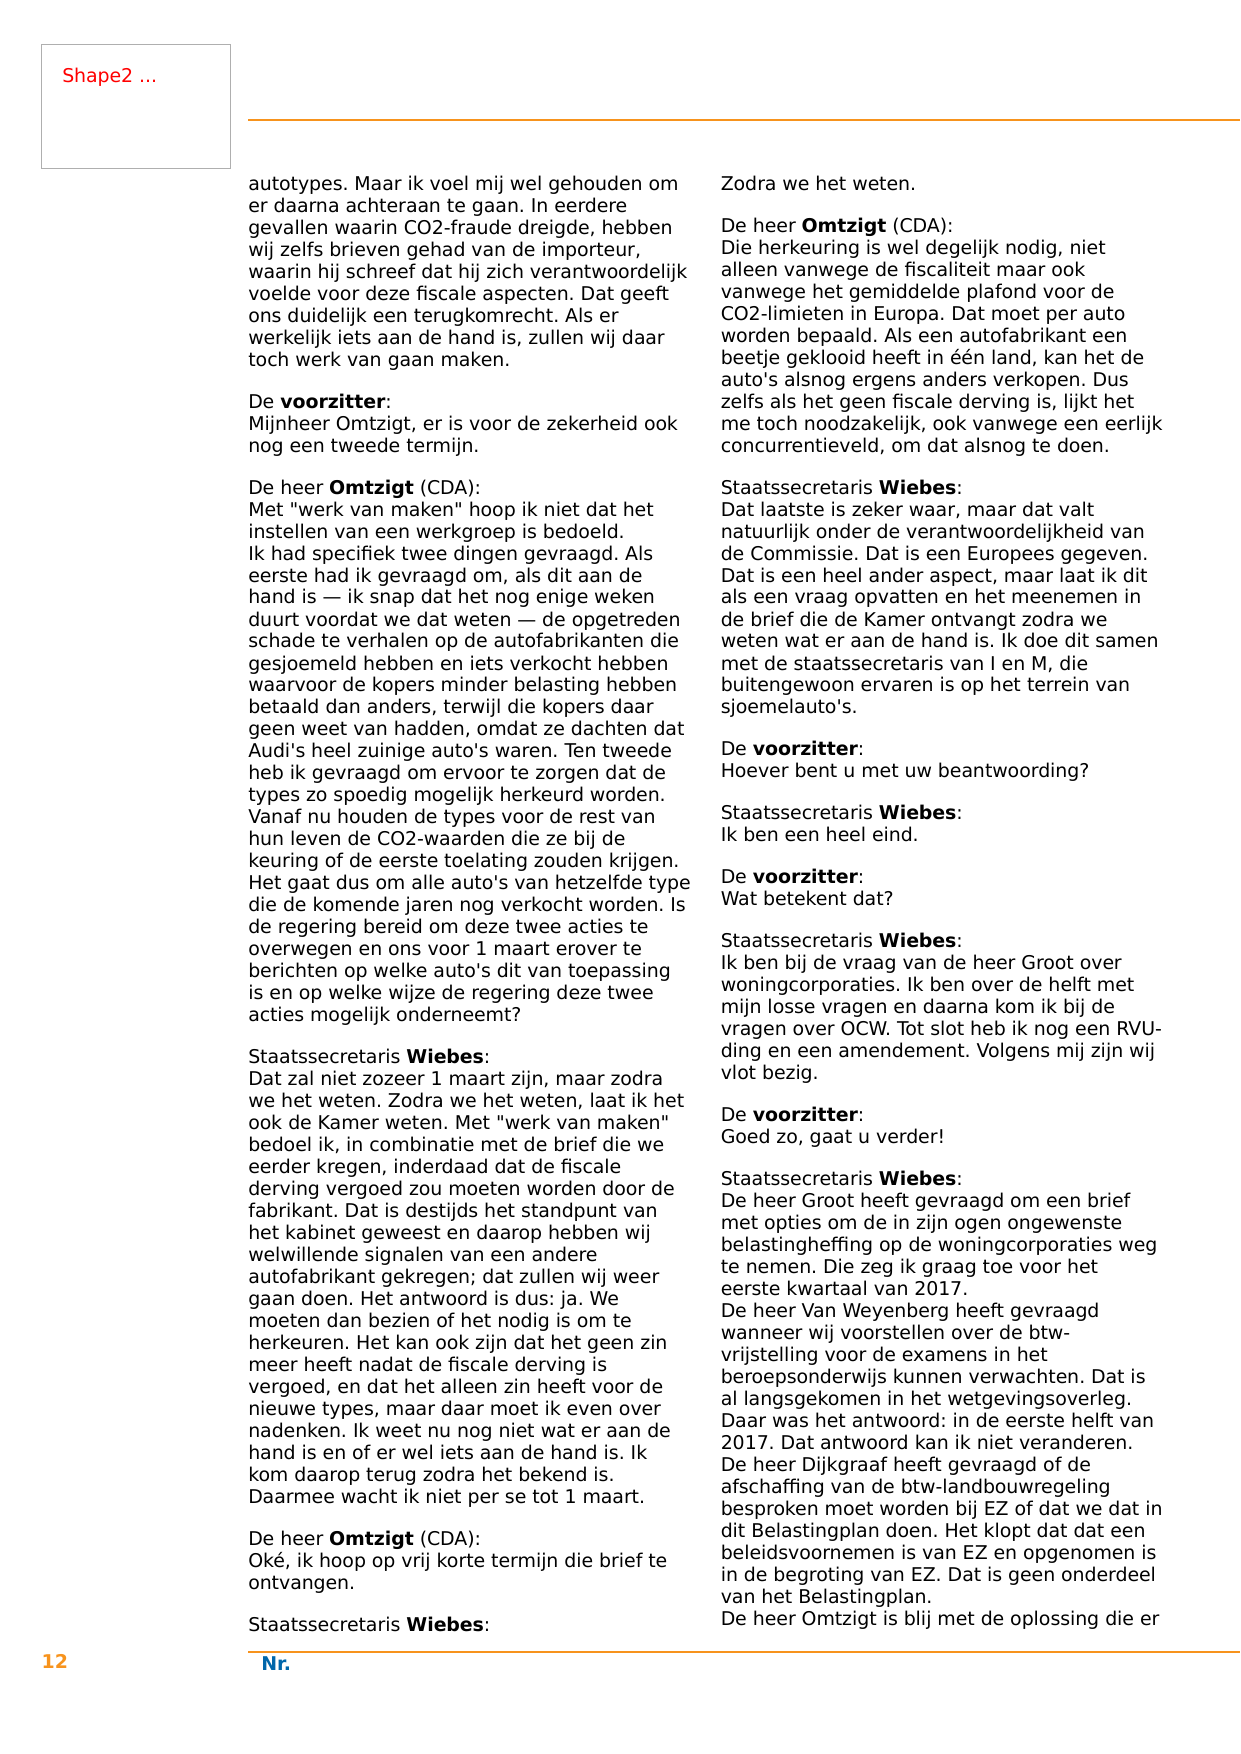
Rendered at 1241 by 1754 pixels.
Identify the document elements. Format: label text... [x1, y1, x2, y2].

text Staatssecretaris Wiebes: [721, 1168, 1163, 1190]
text Zodra we het weten. [721, 173, 1163, 195]
text Ik had specifiek twee dingen gevraagd. Als eerste had ik gevraagd om, als dit aan de hand is — ik snap dat het nog enige weken duurt voordat we dat weten — de opgetreden schade te verhalen op de autofabrikanten die gesjoemeld hebben en iets verkocht hebben waarvoor de kopers minder belasting hebben betaald dan anders, terwijl die kopers daar geen weet van hadden, omdat ze dachten dat Audi's heel zuinige auto's waren. Ten tweede heb ik gevraagd om ervoor te zorgen dat de types zo spoedig mogelijk herkeurd worden. Vanaf nu houden de types voor de rest van hun leven de CO2-waarden die ze bij de keuring of de eerste toelating zouden krijgen. Het gaat dus om alle auto's van hetzelfde type die de komende jaren nog verkocht worden. Is de regering bereid om deze twee acties te overwegen en ons voor 1 maart erover te berichten op welke auto's dit van toepassing is en op welke wijze de regering deze twee acties mogelijk onderneemt? [248, 542, 691, 1026]
text Ik ben een heel eind. [721, 824, 1163, 846]
text Staatssecretaris Wiebes: [248, 1613, 691, 1636]
text Mijnheer Omtzigt, er is voor de zekerheid ook nog een tweede termijn. [248, 413, 691, 457]
text Goed zo, gaat u verder! [721, 1126, 1163, 1148]
text De heer Groot heeft gevraagd om een brief met opties om de in zijn ogen ongewenste belastingheffing op de woningcorporaties weg te nemen. Die zeg ik graag toe voor het eerste kwartaal van 2017. [721, 1190, 1163, 1300]
text Hoever bent u met uw beantwoording? [721, 760, 1163, 782]
text Wat betekent dat? [721, 888, 1163, 910]
text Staatssecretaris Wiebes: [721, 930, 1163, 952]
text Dat laatste is zeker waar, maar dat valt natuurlijk onder de verantwoordelijkheid van de Commissie. Dat is een Europees gegeven. Dat is een heel ander aspect, maar laat ik dit als een vraag opvatten en het meenemen in de brief die de Kamer ontvangt zodra we weten wat er aan de hand is. Ik doe dit samen met de staatssecretaris van I en M, die buitengewoon ervaren is op het terrein van sjoemelauto's. [721, 498, 1163, 718]
text De voorzitter: [248, 391, 691, 413]
text Dat zal niet zozeer 1 maart zijn, maar zodra we het weten. Zodra we het weten, laat ik het ook de Kamer weten. Met "werk van maken" bedoel ik, in combinatie met de brief die we eerder kregen, inderdaad dat de fiscale derving vergoed zou moeten worden door de fabrikant. Dat is destijds het standpunt van het kabinet geweest en daarop hebben wij welwillende signalen van een andere autofabrikant gekregen; dat zullen wij weer gaan doen. Het antwoord is dus: ja. We moeten dan bezien of het nodig is om te herkeuren. Het kan ook zijn dat het geen zin meer heeft nadat de fiscale derving is vergoed, en dat het alleen zin heeft voor de nieuwe types, maar daar moet ik even over nadenken. Ik weet nu nog niet wat er aan de hand is en of er wel iets aan de hand is. Ik kom daarop terug zodra het bekend is. Daarmee wacht ik niet per se tot 1 maart. [248, 1068, 691, 1508]
text Die herkeuring is wel degelijk nodig, niet alleen vanwege de fiscaliteit maar ook vanwege het gemiddelde plafond voor de CO2-limieten in Europa. Dat moet per auto worden bepaald. Als een autofabrikant een beetje geklooid heeft in één land, kan het de auto's alsnog ergens anders verkopen. Dus zelfs als het geen fiscale derving is, lijkt het me toch noodzakelijk, ook vanwege een eerlijk concurrentieveld, om dat alsnog te doen. [721, 237, 1163, 457]
text Oké, ik hoop op vrij korte termijn die brief te ontvangen. [248, 1549, 691, 1593]
text De heer Omtzigt (CDA): [248, 477, 691, 498]
text De voorzitter: [721, 1104, 1163, 1126]
text Staatssecretaris Wiebes: [721, 802, 1163, 824]
text Staatssecretaris Wiebes: [248, 1046, 691, 1068]
text De voorzitter: [721, 738, 1163, 760]
text De heer Omtzigt (CDA): [248, 1528, 691, 1549]
text De heer Omtzigt is blij met de oplossing die er [721, 1608, 1163, 1629]
text De voorzitter: [721, 866, 1163, 888]
text autotypes. Maar ik voel mij wel gehouden om er daarna achteraan te gaan. In eerdere gevallen waarin CO2-fraude dreigde, hebben wij zelfs brieven gehad van de importeur, waarin hij schreef dat hij zich verantwoordelijk voelde voor deze fiscale aspecten. Dat geeft ons duidelijk een terugkomrecht. Als er werkelijk iets aan de hand is, zullen wij daar toch werk van gaan maken. [248, 173, 691, 371]
text De heer Van Weyenberg heeft gevraagd wanneer wij voorstellen over de btw-vrijstelling voor de examens in het beroepsonderwijs kunnen verwachten. Dat is al langsgekomen in het wetgevingsoverleg. Daar was het antwoord: in de eerste helft van 2017. Dat antwoord kan ik niet veranderen. De heer Dijkgraaf heeft gevraagd of de afschaffing van de btw-landbouwregeling besproken moet worden bij EZ of dat we dat in dit Belastingplan doen. Het klopt dat dat een beleidsvoornemen is van EZ en opgenomen is in de begroting van EZ. Dat is geen onderdeel van het Belastingplan. [721, 1300, 1163, 1608]
text Met "werk van maken" hoop ik niet dat het instellen van een werkgroep is bedoeld. [248, 498, 691, 542]
text Ik ben bij de vraag van de heer Groot over woningcorporaties. Ik ben over de helft met mijn losse vragen en daarna kom ik bij de vragen over OCW. Tot slot heb ik nog een RVU-ding en een amendement. Volgens mij zijn wij vlot bezig. [721, 952, 1163, 1084]
text De heer Omtzigt (CDA): [721, 215, 1163, 237]
text Staatssecretaris Wiebes: [721, 477, 1163, 498]
